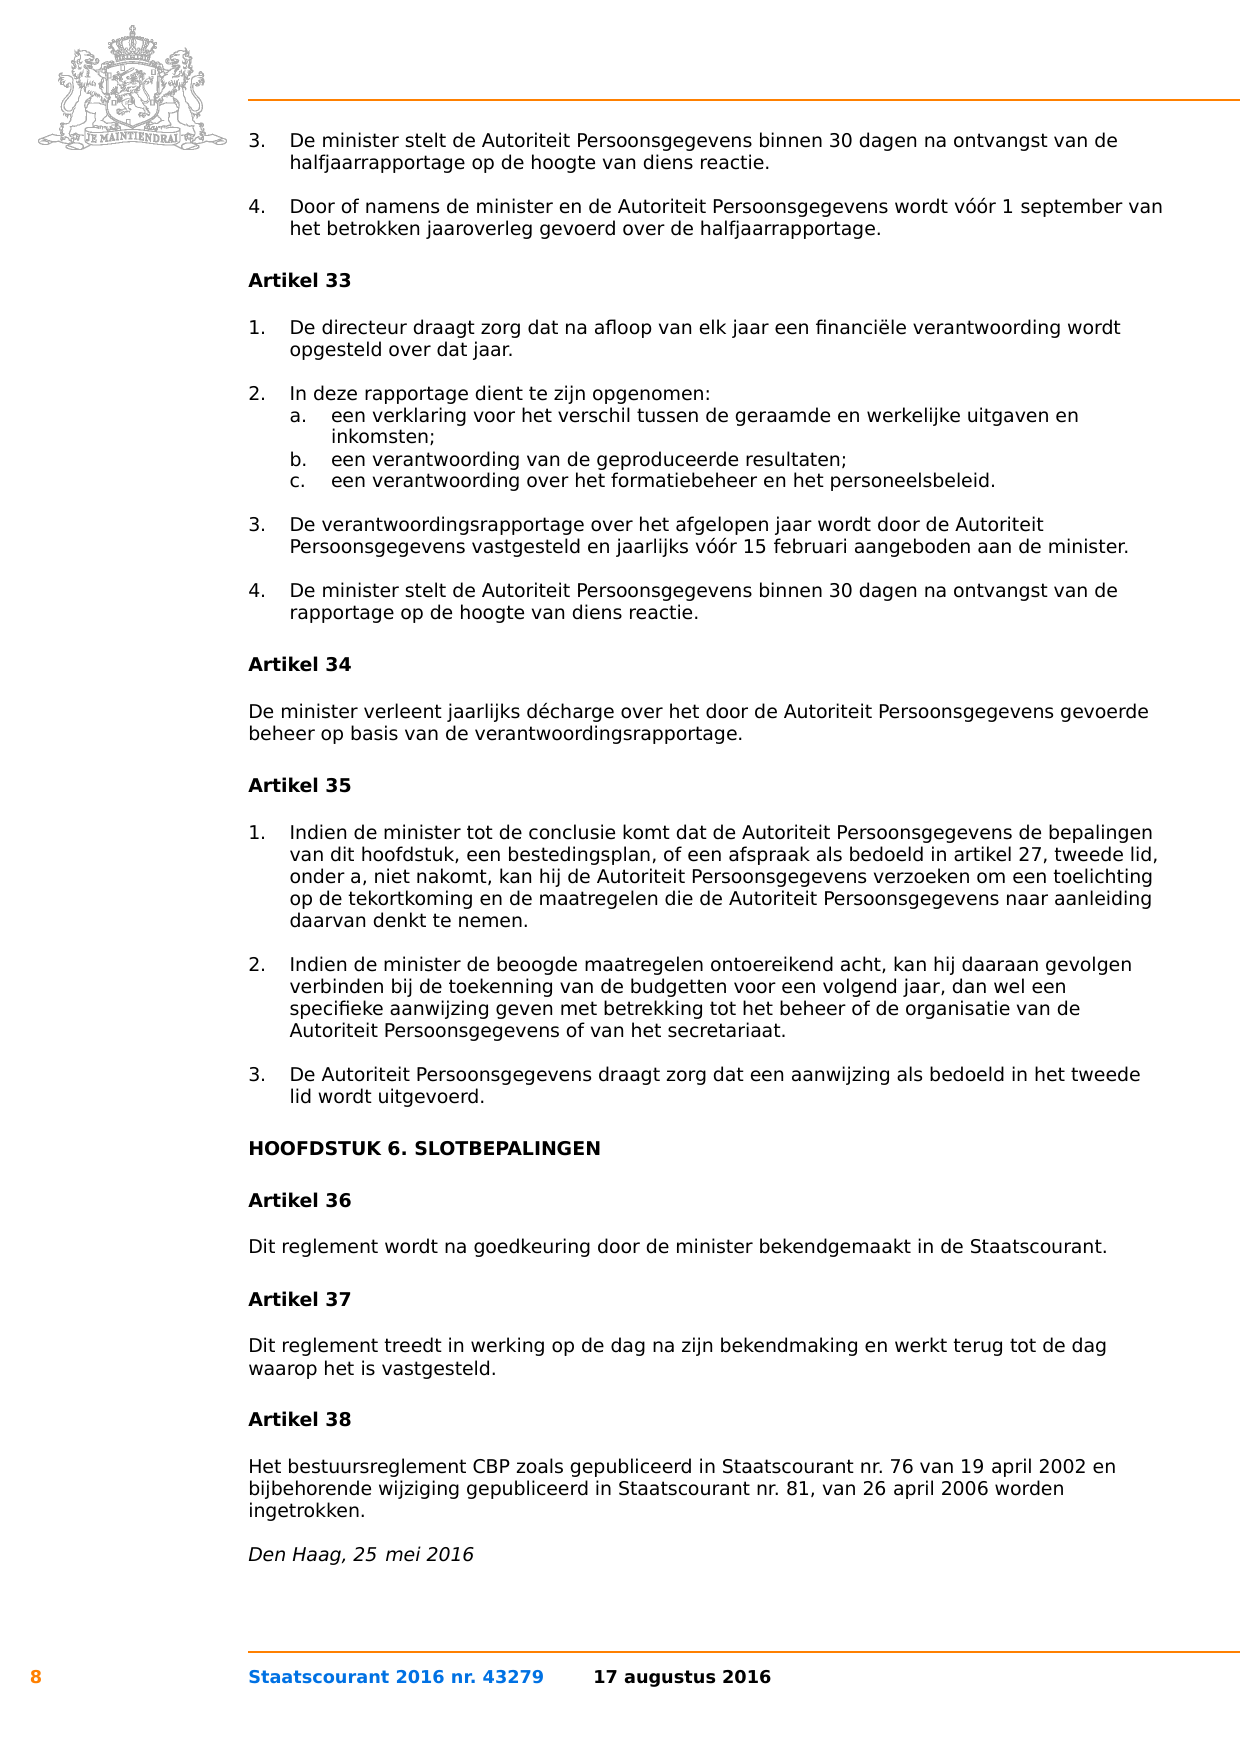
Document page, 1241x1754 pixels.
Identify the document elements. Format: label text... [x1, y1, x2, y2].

subtitle Artikel 34 [248, 654, 1163, 676]
text Dit reglement treedt in werking op de dag na zijn bekendmaking en werkt terug tot de dag waarop het is vastgesteld. [248, 1335, 1163, 1379]
text 2. In deze rapportage dient te zijn opgenomen: [248, 382, 1163, 404]
text De minister verleent jaarlijks décharge over het door de Autoriteit Persoonsgegevens gevoerde beheer op basis van de verantwoordingsrapportage. [248, 701, 1163, 745]
subtitle Artikel 35 [248, 775, 1163, 797]
text Dit reglement wordt na goedkeuring door de minister bekendgemaakt in de Staatscourant. [248, 1236, 1163, 1258]
text Den Haag, 25 mei 2016 [248, 1544, 1163, 1566]
text c. een verantwoording over het formatiebeheer en het personeelsbeleid. [289, 470, 1163, 492]
text 4. Door of namens de minister en de Autoriteit Persoonsgegevens wordt vóór 1 september van het betrokken jaaroverleg gevoerd over de halfjaarrapportage. [248, 196, 1163, 240]
subtitle Artikel 36 [248, 1189, 1163, 1211]
text Het bestuursreglement CBP zoals gepubliceerd in Staatscourant nr. 76 van 19 april 2002 en bijbehorende wijziging gepubliceerd in Staatscourant nr. 81, van 26 april 2006 worden ingetrokken. [248, 1456, 1163, 1522]
picture [38, 25, 227, 150]
subtitle HOOFDSTUK 6. SLOTBEPALINGEN [248, 1137, 1163, 1159]
text 4. De minister stelt de Autoriteit Persoonsgegevens binnen 30 dagen na ontvangst van de rapportage op de hoogte van diens reactie. [248, 580, 1163, 624]
text 1. Indien de minister tot de conclusie komt dat de Autoriteit Persoonsgegevens de bepalingen van dit hoofdstuk, een bestedingsplan, of een afspraak als bedoeld in artikel 27, tweede lid, onder a, niet nakomt, kan hij de Autoriteit Persoonsgegevens verzoeken om een toelichting op de tekortkoming en de maatregelen die de Autoriteit Persoonsgegevens naar aanleiding daarvan denkt te nemen. [248, 822, 1163, 932]
text 3. De minister stelt de Autoriteit Persoonsgegevens binnen 30 dagen na ontvangst van de halfjaarrapportage op de hoogte van diens reactie. [248, 130, 1163, 174]
text 3. De Autoriteit Persoonsgegevens draagt zorg dat een aanwijzing als bedoeld in het tweede lid wordt uitgevoerd. [248, 1063, 1163, 1107]
text 2. Indien de minister de beoogde maatregelen ontoereikend acht, kan hij daaraan gevolgen verbinden bij de toekenning van de budgetten voor een volgend jaar, dan wel een specifieke aanwijzing geven met betrekking tot het beheer of de organisatie van de Autoriteit Persoonsgegevens of van het secretariaat. [248, 954, 1163, 1042]
subtitle Artikel 33 [248, 270, 1163, 292]
subtitle Artikel 37 [248, 1288, 1163, 1310]
subtitle Artikel 38 [248, 1409, 1163, 1431]
text 3. De verantwoordingsrapportage over het afgelopen jaar wordt door de Autoriteit Persoonsgegevens vastgesteld en jaarlijks vóór 15 februari aangeboden aan de minister. [248, 514, 1163, 558]
text a. een verklaring voor het verschil tussen de geraamde en werkelijke uitgaven en inkomsten; [289, 404, 1163, 448]
text 1. De directeur draagt zorg dat na afloop van elk jaar een financiële verantwoording wordt opgesteld over dat jaar. [248, 317, 1163, 361]
text b. een verantwoording van de geproduceerde resultaten; [289, 448, 1163, 470]
